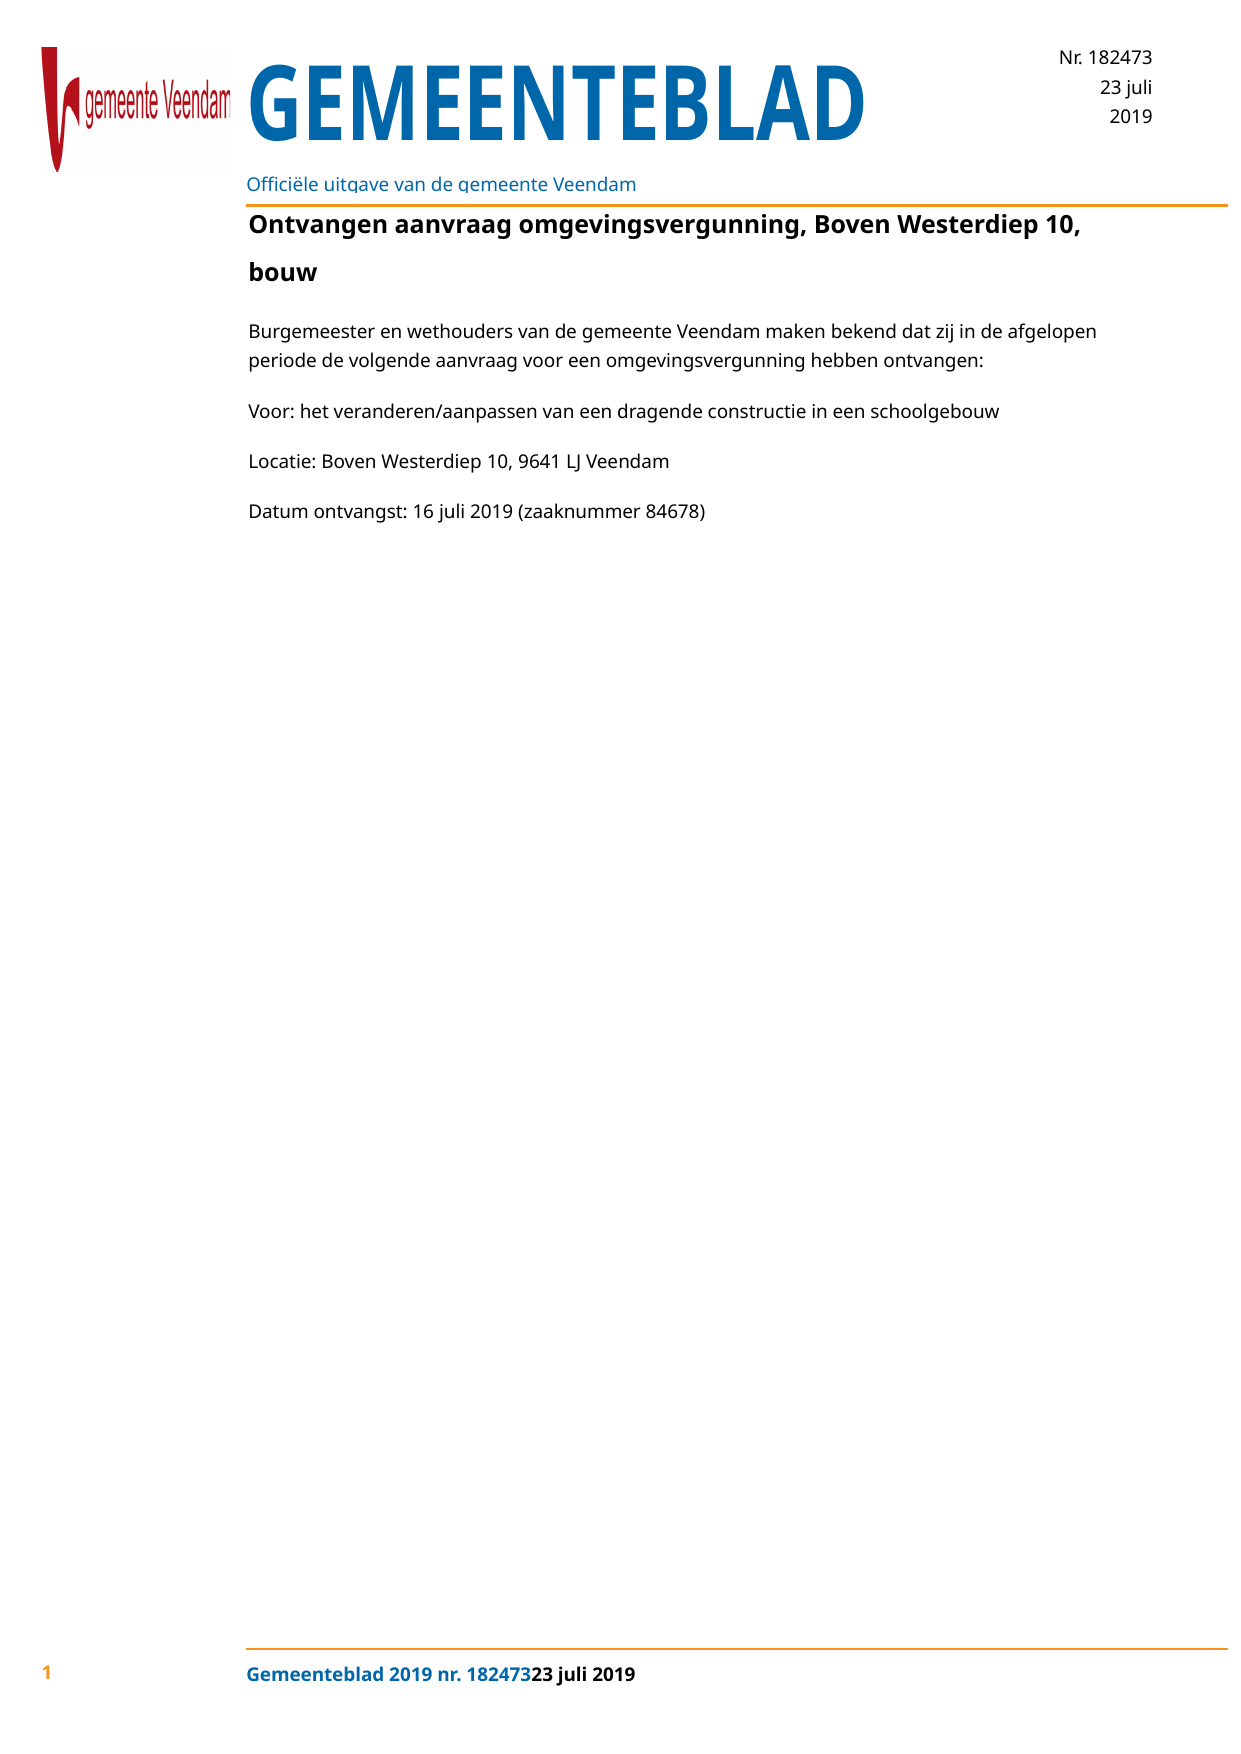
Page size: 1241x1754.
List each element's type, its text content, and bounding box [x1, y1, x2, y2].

text Ontvangen aanvraag omgevingsvergunning, Boven Westerdiep 10, bouw [248, 207, 1152, 288]
picture [41, 47, 231, 172]
text Datum ontvangst: 16 juli 2019 (zaaknummer 84678) [248, 499, 1152, 524]
text Locatie: Boven Westerdiep 10, 9641 LJ Veendam [248, 448, 1152, 474]
text Voor: het veranderen/aanpassen van een dragende constructie in een schoolgebouw [248, 398, 1152, 424]
text Burgemeester en wethouders van de gemeente Veendam maken bekend dat zij in de afgelopen periode de volgende aanvraag voor een omgevingsvergunning hebben ontvangen: [248, 318, 1152, 373]
